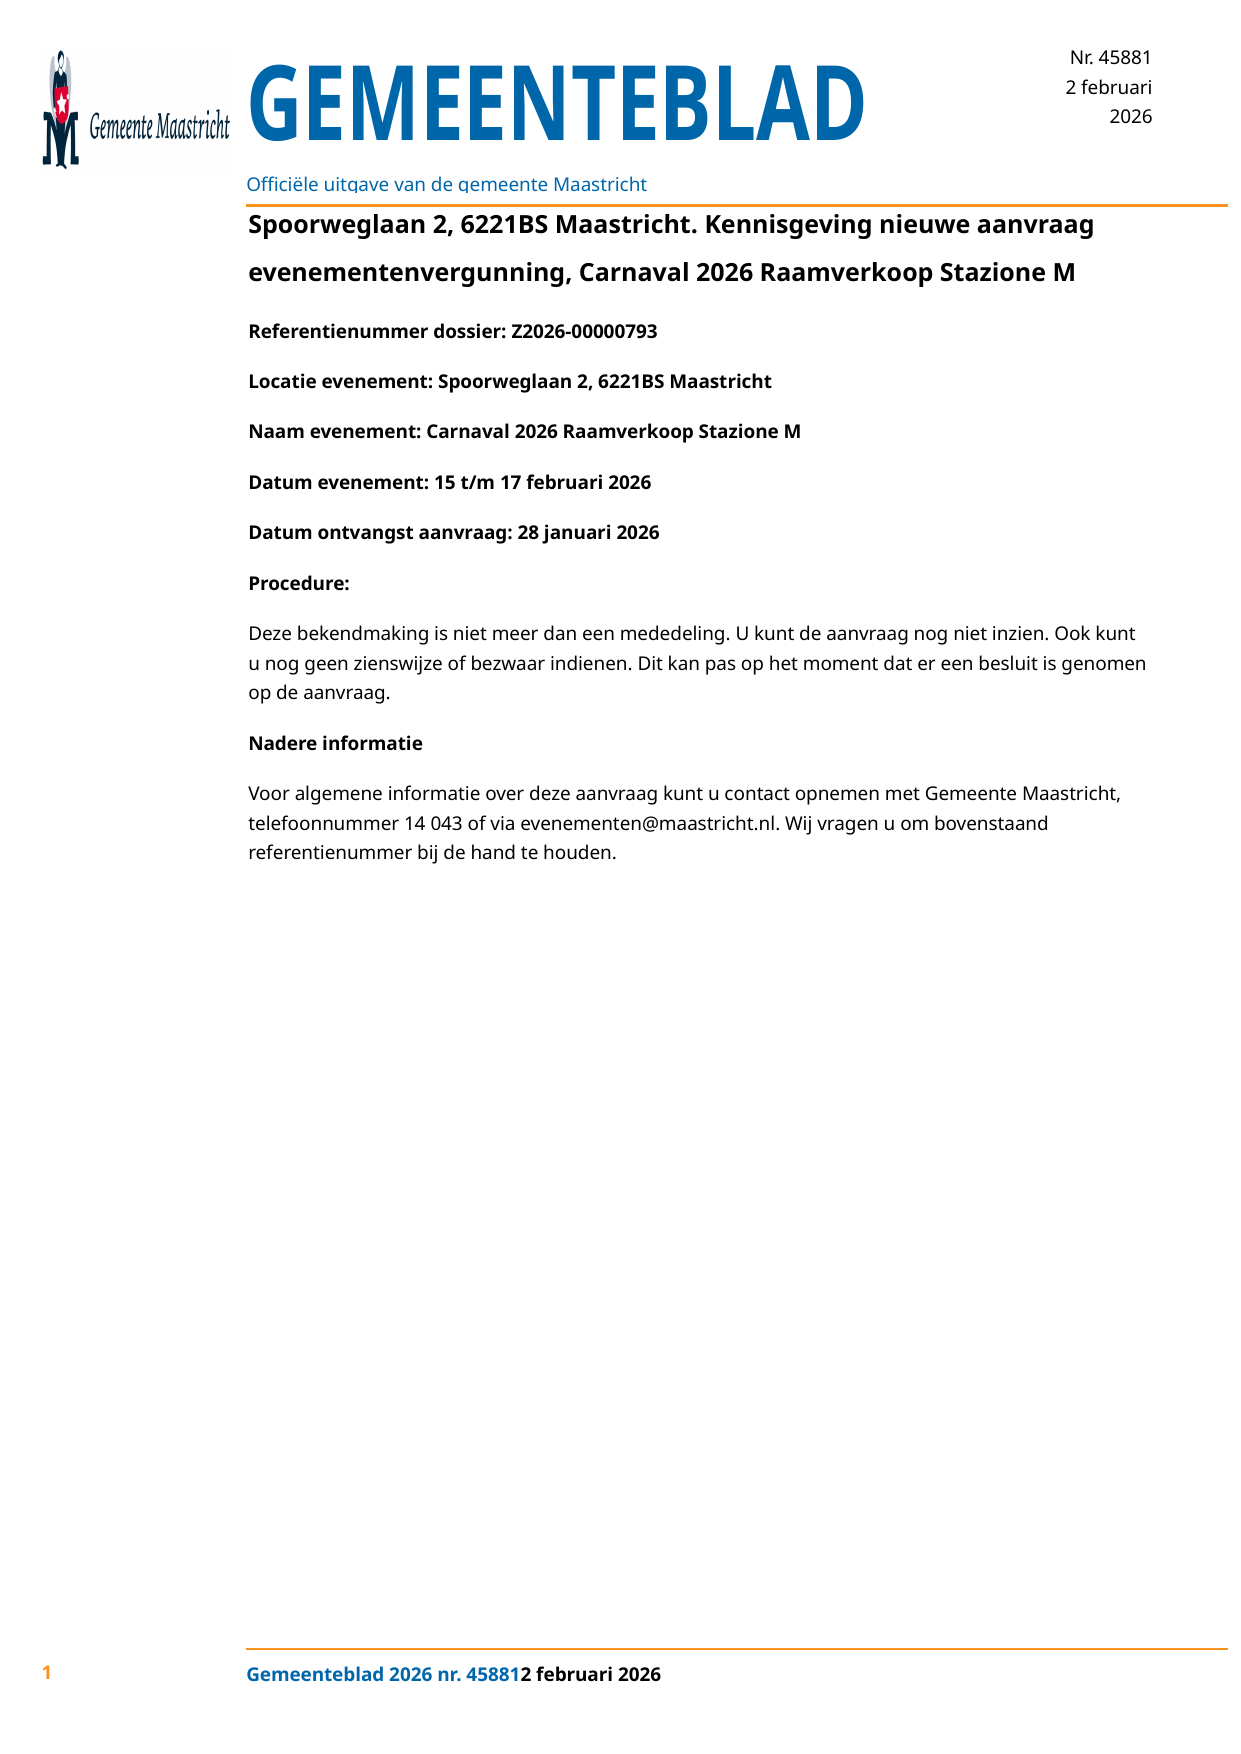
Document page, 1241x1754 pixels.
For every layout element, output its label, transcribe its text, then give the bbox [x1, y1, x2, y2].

text Deze bekendmaking is niet meer dan een mededeling. U kunt de aanvraag nog niet inzien. Ook kunt u nog geen zienswijze of bezwaar indienen. Dit kan pas op het moment dat er een besluit is genomen op de aanvraag. [248, 620, 1152, 705]
text Procedure: [248, 570, 1152, 596]
text Referentienummer dossier: Z2026-00000793 [248, 318, 1152, 344]
text Naam evenement: Carnaval 2026 Raamverkoop Stazione M [248, 419, 1152, 444]
text Datum evenement: 15 t/m 17 februari 2026 [248, 469, 1152, 495]
text Datum ontvangst aanvraag: 28 januari 2026 [248, 519, 1152, 545]
picture [41, 47, 231, 172]
text Voor algemene informatie over deze aanvraag kunt u contact opnemen met Gemeente Maastricht, telefoonnummer 14 043 of via evenementen@maastricht.nl. Wij vragen u om bovenstaand referentienummer bij de hand te houden. [248, 780, 1152, 865]
text Spoorweglaan 2, 6221BS Maastricht. Kennisgeving nieuwe aanvraag evenementenvergunning, Carnaval 2026 Raamverkoop Stazione M [248, 207, 1152, 288]
text Nadere informatie [248, 730, 1152, 756]
text Locatie evenement: Spoorweglaan 2, 6221BS Maastricht [248, 368, 1152, 394]
